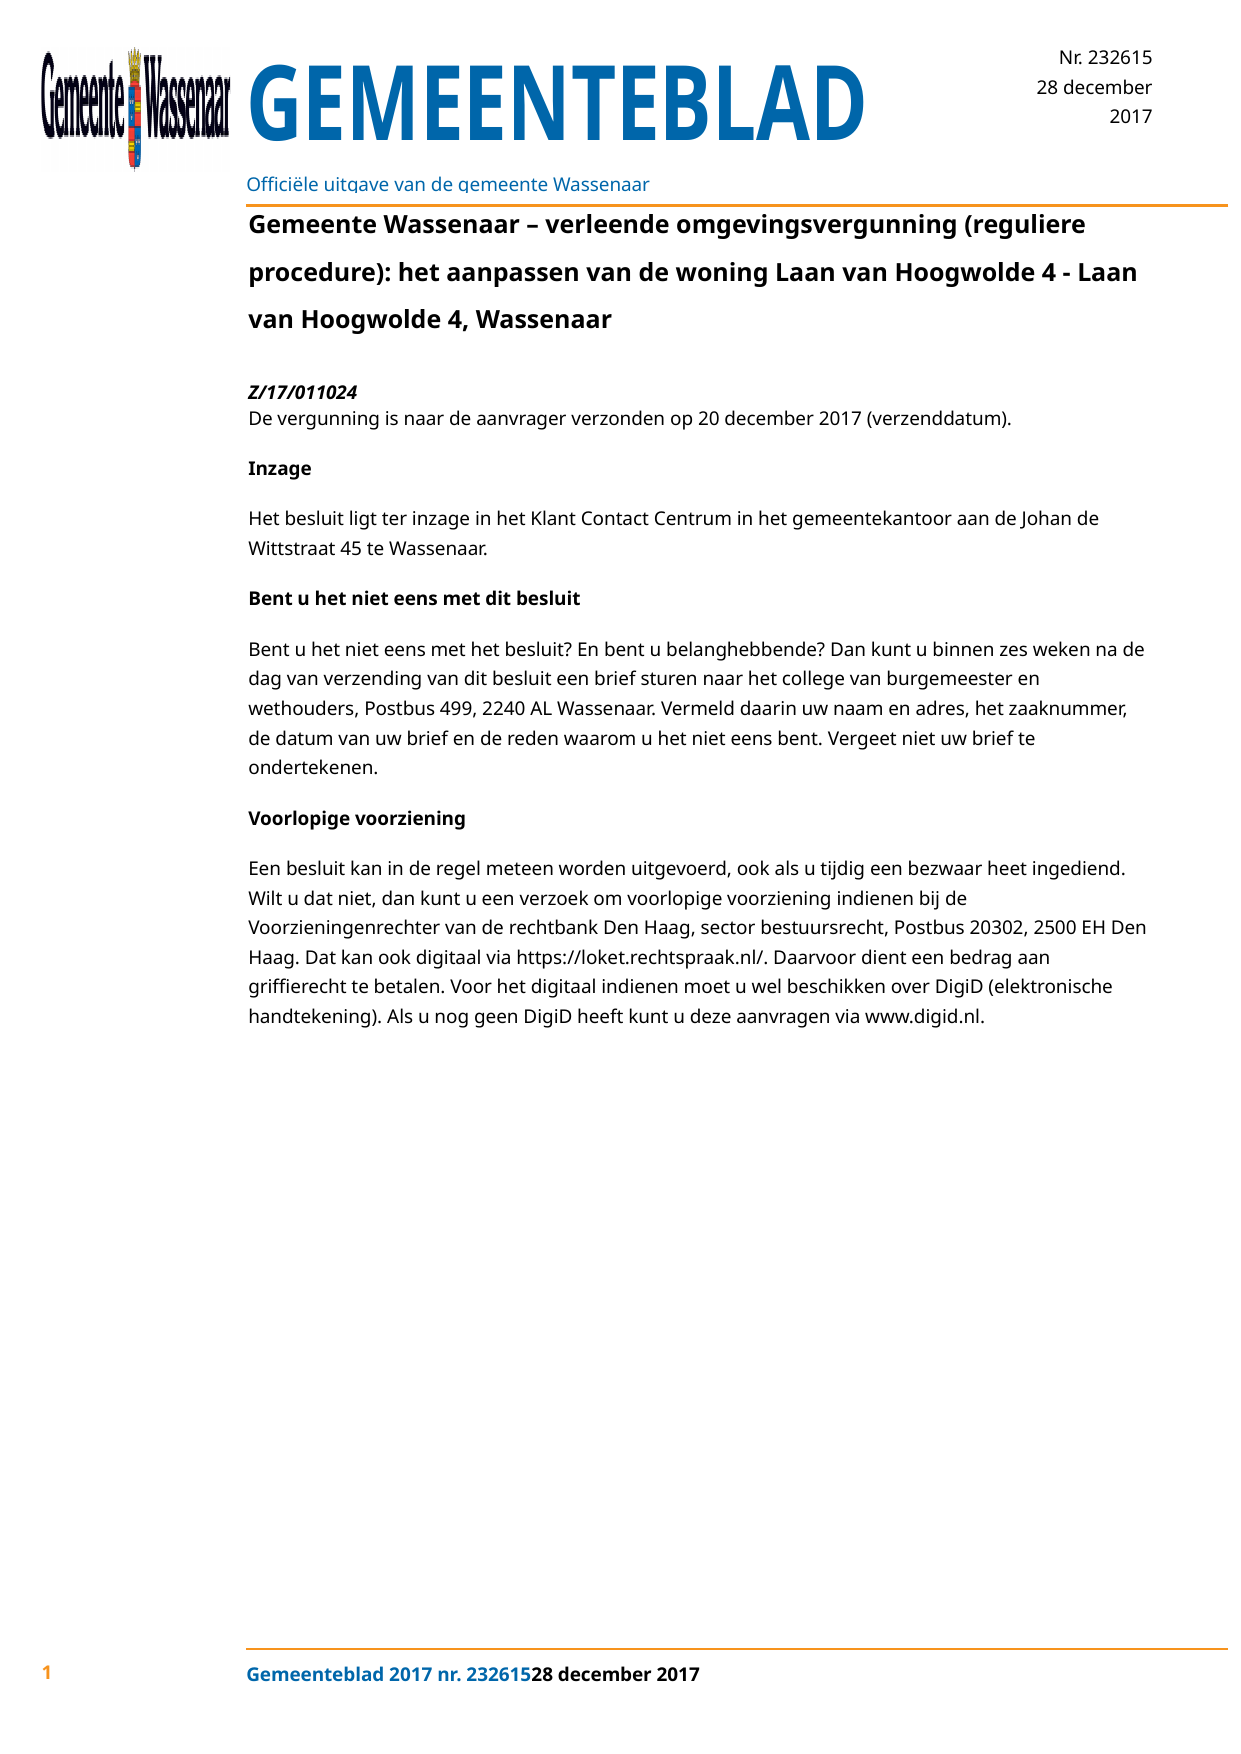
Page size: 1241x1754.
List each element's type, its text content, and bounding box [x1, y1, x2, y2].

text Voorlopige voorziening [248, 805, 1152, 831]
text Een besluit kan in de regel meteen worden uitgevoerd, ook als u tijdig een bezwaar heet ingediend. Wilt u dat niet, dan kunt u een verzoek om voorlopige voorziening indienen bij de Voorzieningenrechter van de rechtbank Den Haag, sector bestuursrecht, Postbus 20302, 2500 EH Den Haag. Dat kan ook digitaal via https://loket.rechtspraak.nl/. Daarvoor dient een bedrag aan griffierecht te betalen. Voor het digitaal indienen moet u wel beschikken over DigiD (elektronische handtekening). Als u nog geen DigiD heeft kunt u deze aanvragen via www.digid.nl. [248, 855, 1152, 1029]
picture [41, 47, 231, 172]
text Z/17/011024 [248, 379, 1152, 405]
text Inzage [248, 455, 1152, 481]
text De vergunning is naar de aanvrager verzonden op 20 december 2017 (verzenddatum). [248, 405, 1152, 431]
text Bent u het niet eens met dit besluit [248, 586, 1152, 611]
text Bent u het niet eens met het besluit? En bent u belanghebbende? Dan kunt u binnen zes weken na de dag van verzending van dit besluit een brief sturen naar het college van burgemeester en wethouders, Postbus 499, 2240 AL Wassenaar. Vermeld daarin uw naam en adres, het zaaknummer, de datum van uw brief en de reden waarom u het niet eens bent. Vergeet niet uw brief te ondertekenen. [248, 636, 1152, 780]
text Gemeente Wassenaar – verleende omgevingsvergunning (reguliere procedure): het aanpassen van de woning Laan van Hoogwolde 4 - Laan van Hoogwolde 4, Wassenaar [248, 207, 1152, 336]
text Het besluit ligt ter inzage in het Klant Contact Centrum in het gemeentekantoor aan de Johan de Wittstraat 45 te Wassenaar. [248, 506, 1152, 561]
